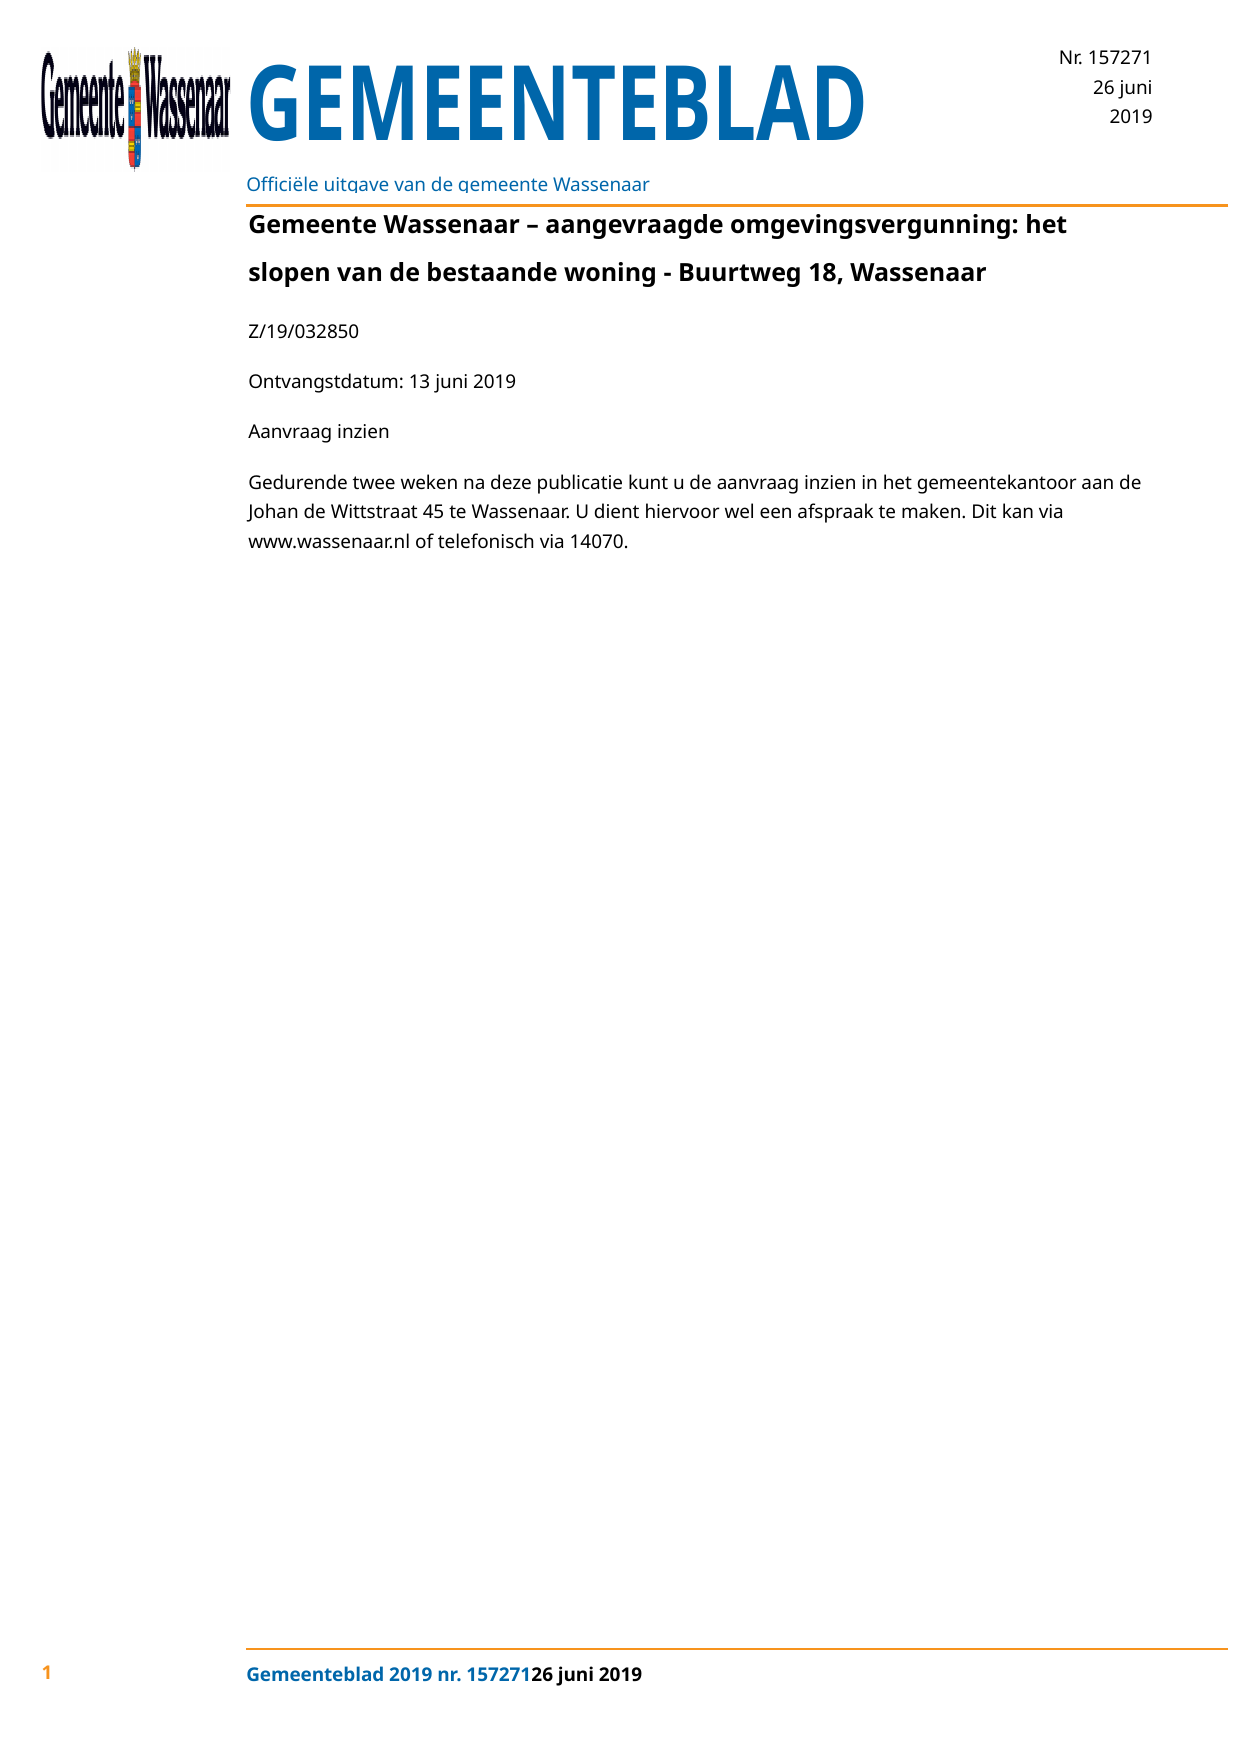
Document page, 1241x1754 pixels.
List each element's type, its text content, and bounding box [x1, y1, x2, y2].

picture [41, 47, 231, 172]
text Gemeente Wassenaar – aangevraagde omgevingsvergunning: het slopen van de bestaande woning - Buurtweg 18, Wassenaar [248, 207, 1152, 288]
text Aanvraag inzien [248, 419, 1152, 444]
text Gedurende twee weken na deze publicatie kunt u de aanvraag inzien in het gemeentekantoor aan de Johan de Wittstraat 45 te Wassenaar. U dient hiervoor wel een afspraak te maken. Dit kan via www.wassenaar.nl of telefonisch via 14070. [248, 469, 1152, 554]
text Ontvangstdatum: 13 juni 2019 [248, 368, 1152, 394]
text Z/19/032850 [248, 318, 1152, 344]
